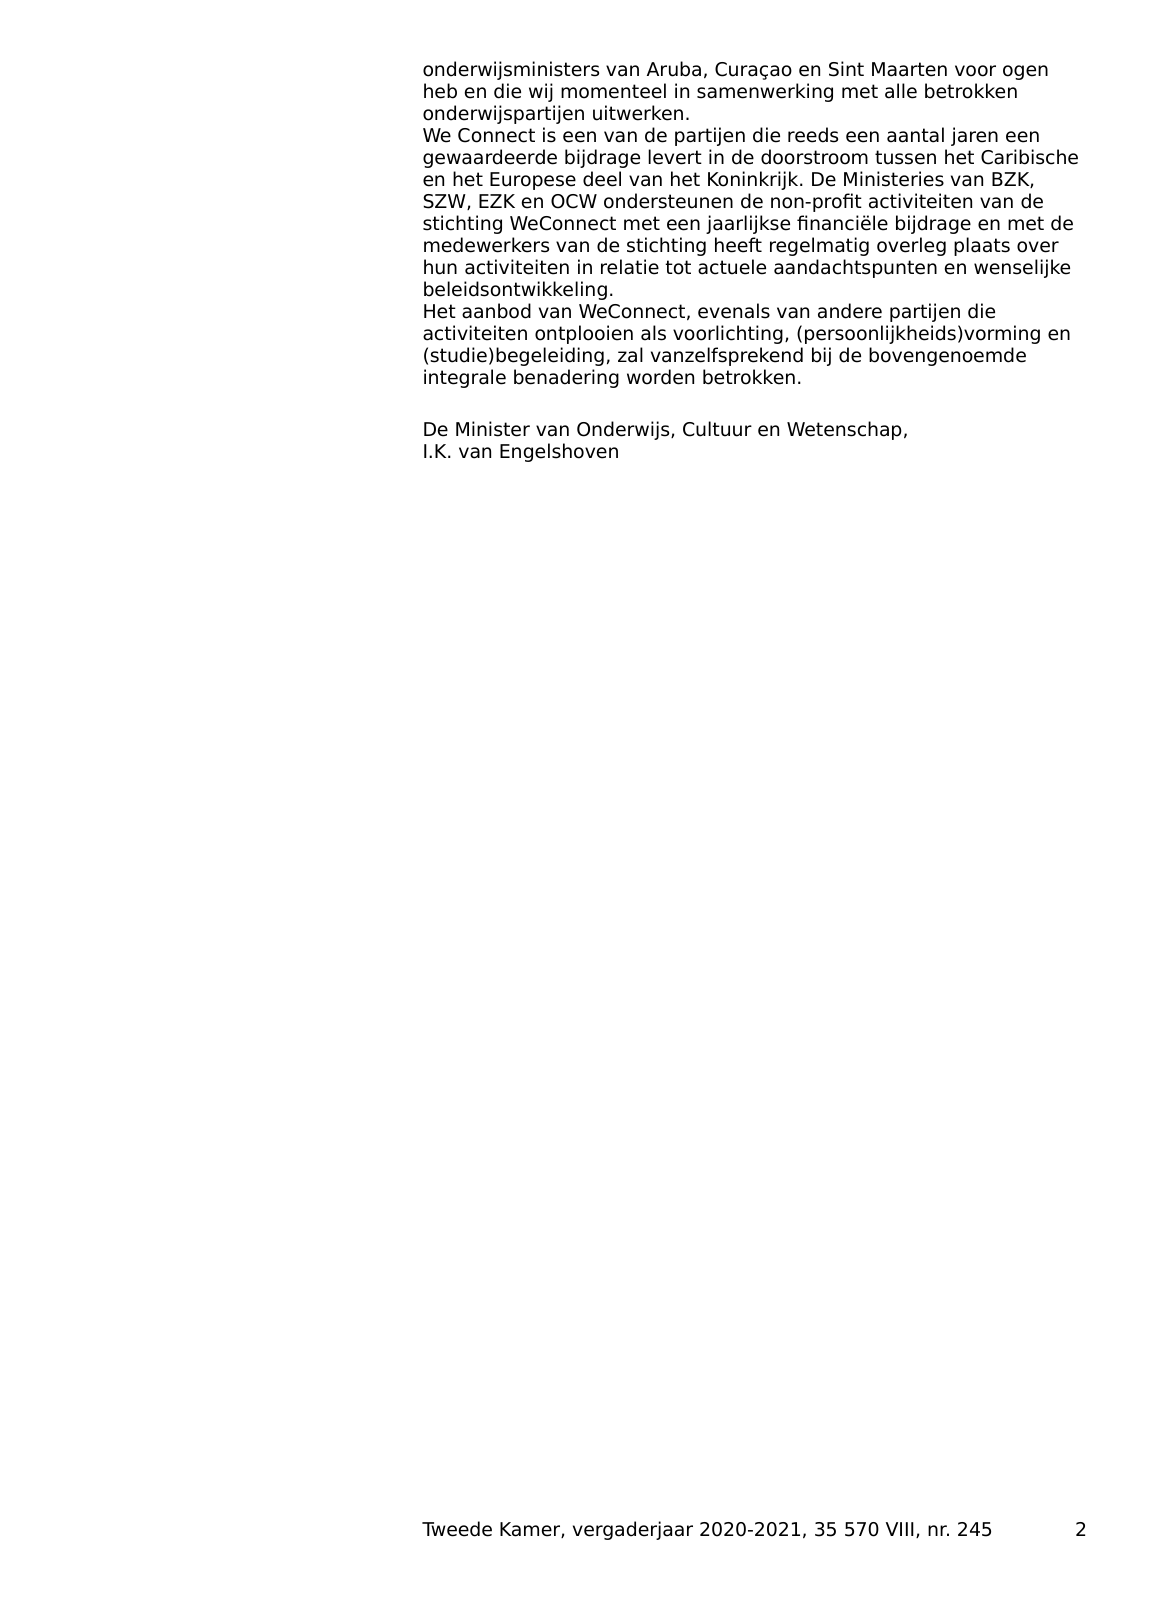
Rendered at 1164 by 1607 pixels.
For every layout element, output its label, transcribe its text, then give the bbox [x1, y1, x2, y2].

text De Minister van Onderwijs, Cultuur en Wetenschap, I.K. van Engelshoven [422, 419, 1087, 463]
text onderwijsministers van Aruba, Curaçao en Sint Maarten voor ogen heb en die wij momenteel in samenwerking met alle betrokken onderwijspartijen uitwerken. [422, 59, 1087, 125]
text We Connect is een van de partijen die reeds een aantal jaren een gewaardeerde bijdrage levert in de doorstroom tussen het Caribische en het Europese deel van het Koninkrijk. De Ministeries van BZK, SZW, EZK en OCW ondersteunen de non-profit activiteiten van de stichting WeConnect met een jaarlijkse financiële bijdrage en met de medewerkers van de stichting heeft regelmatig overleg plaats over hun activiteiten in relatie tot actuele aandachtspunten en wenselijke beleidsontwikkeling. [422, 125, 1087, 301]
text Het aanbod van WeConnect, evenals van andere partijen die activiteiten ontplooien als voorlichting, (persoonlijkheids)vorming en (studie)begeleiding, zal vanzelfsprekend bij de bovengenoemde integrale benadering worden betrokken. [422, 301, 1087, 389]
